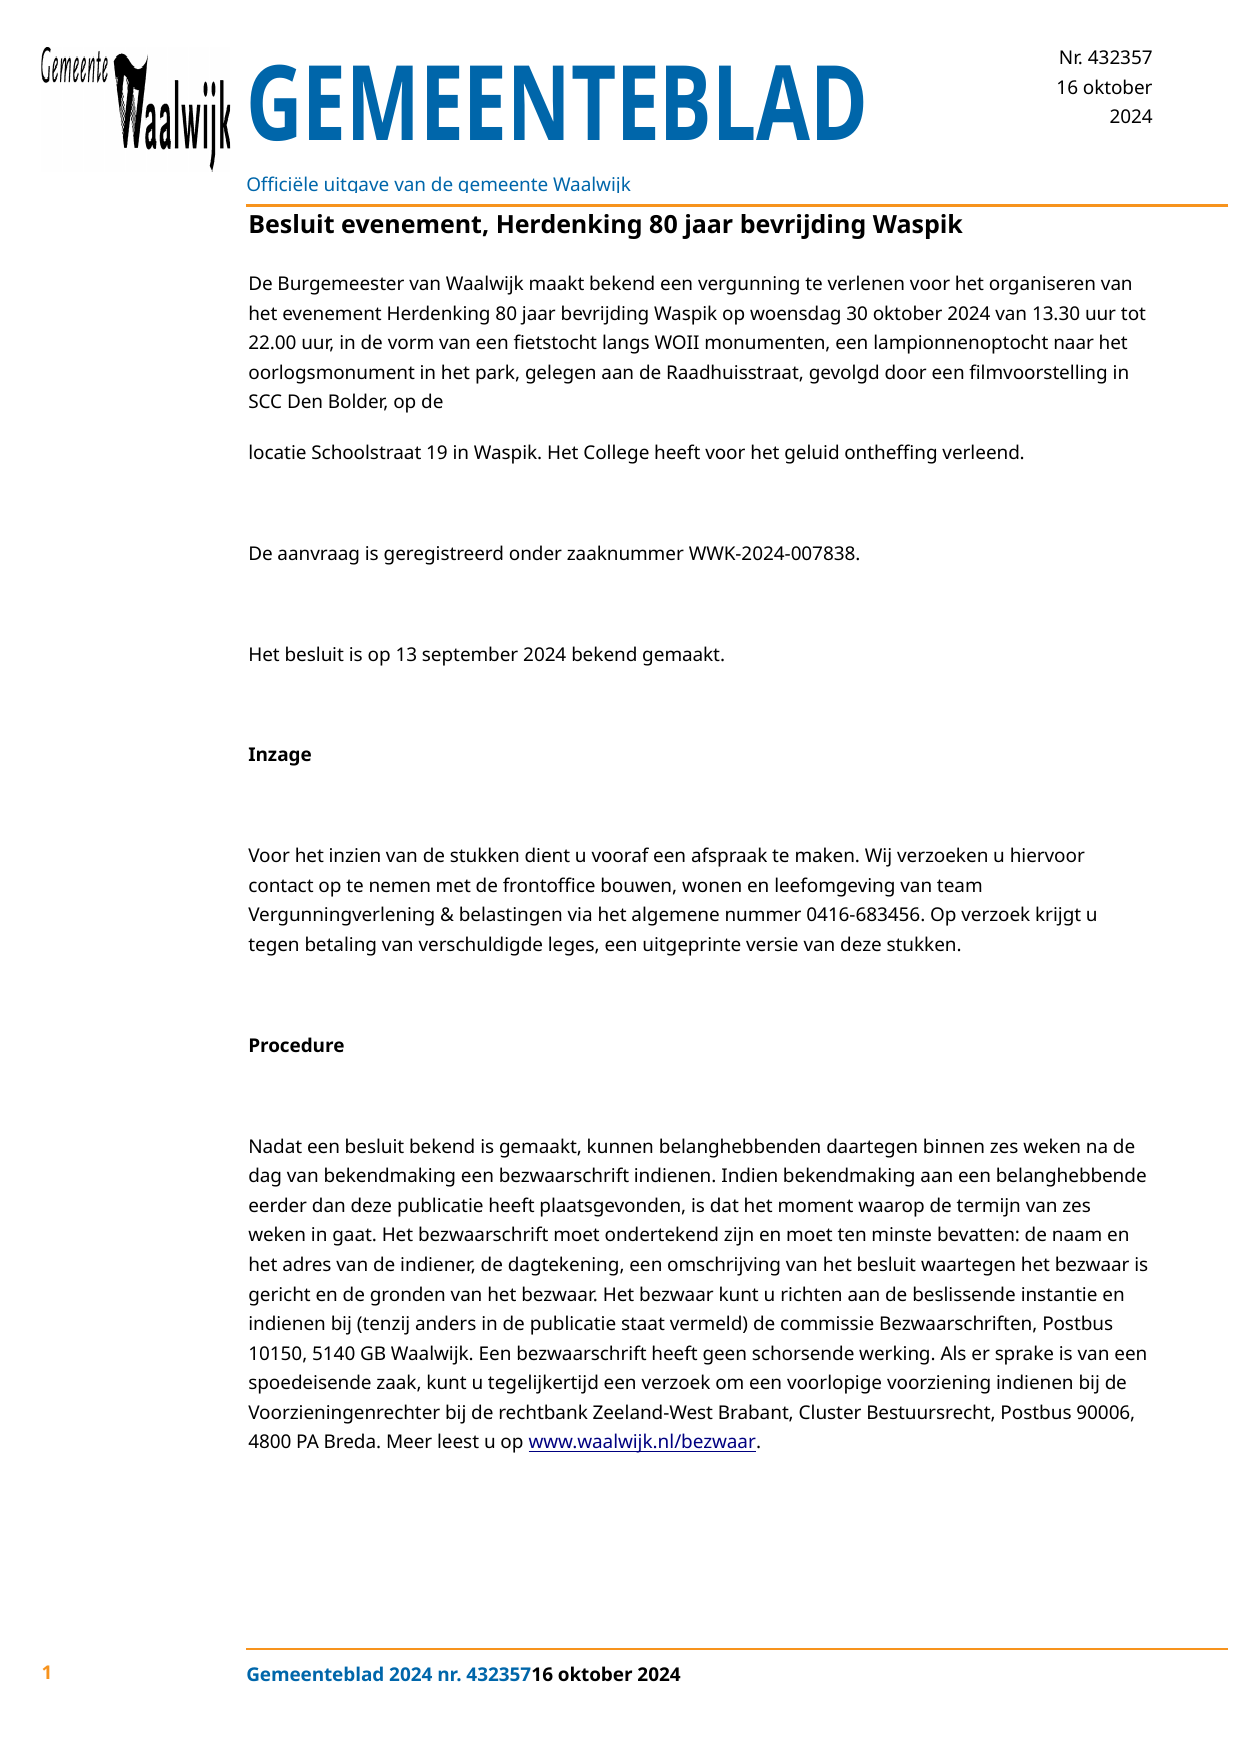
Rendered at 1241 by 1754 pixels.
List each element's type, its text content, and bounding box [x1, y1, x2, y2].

text Voor het inzien van de stukken dient u vooraf een afspraak te maken. Wij verzoeken u hiervoor contact op te nemen met de frontoffice bouwen, wonen en leefomgeving van team Vergunningverlening & belastingen via het algemene nummer 0416-683456. Op verzoek krijgt u tegen betaling van verschuldigde leges, een uitgeprinte versie van deze stukken. [248, 842, 1152, 957]
text locatie Schoolstraat 19 in Waspik. Het College heeft voor het geluid ontheffing verleend. [248, 439, 1152, 465]
text De Burgemeester van Waalwijk maakt bekend een vergunning te verlenen voor het organiseren van het evenement Herdenking 80 jaar bevrijding Waspik op woensdag 30 oktober 2024 van 13.30 uur tot 22.00 uur, in de vorm van een fietstocht langs WOII monumenten, een lampionnenoptocht naar het oorlogsmonument in het park, gelegen aan de Raadhuisstraat, gevolgd door een filmvoorstelling in SCC Den Bolder, op de [248, 270, 1152, 414]
text De aanvraag is geregistreerd onder zaaknummer WWK-2024-007838. [248, 540, 1152, 566]
text Inzage [248, 742, 1152, 767]
text Nadat een besluit bekend is gemaakt, kunnen belanghebbenden daartegen binnen zes weken na de dag van bekendmaking een bezwaarschrift indienen. Indien bekendmaking aan een belanghebbende eerder dan deze publicatie heeft plaatsgevonden, is dat het moment waarop de termijn van zes weken in gaat. Het bezwaarschrift moet ondertekend zijn en moet ten minste bevatten: de naam en het adres van de indiener, de dagtekening, een omschrijving van het besluit waartegen het bezwaar is gericht en de gronden van het bezwaar. Het bezwaar kunt u richten aan de beslissende instantie en indienen bij (tenzij anders in de publicatie staat vermeld) de commissie Bezwaarschriften, Postbus 10150, 5140 GB Waalwijk. Een bezwaarschrift heeft geen schorsende werking. Als er sprake is van een spoedeisende zaak, kunt u tegelijkertijd een verzoek om een voorlopige voorziening indienen bij de Voorzieningenrechter bij de rechtbank Zeeland-West Brabant, Cluster Bestuursrecht, Postbus 90006, 4800 PA Breda. Meer leest u op www.waalwijk.nl/bezwaar. [248, 1133, 1152, 1454]
text Procedure [248, 1032, 1152, 1058]
picture [41, 47, 231, 172]
text Besluit evenement, Herdenking 80 jaar bevrijding Waspik [248, 207, 1152, 241]
text Het besluit is op 13 september 2024 bekend gemaakt. [248, 641, 1152, 666]
